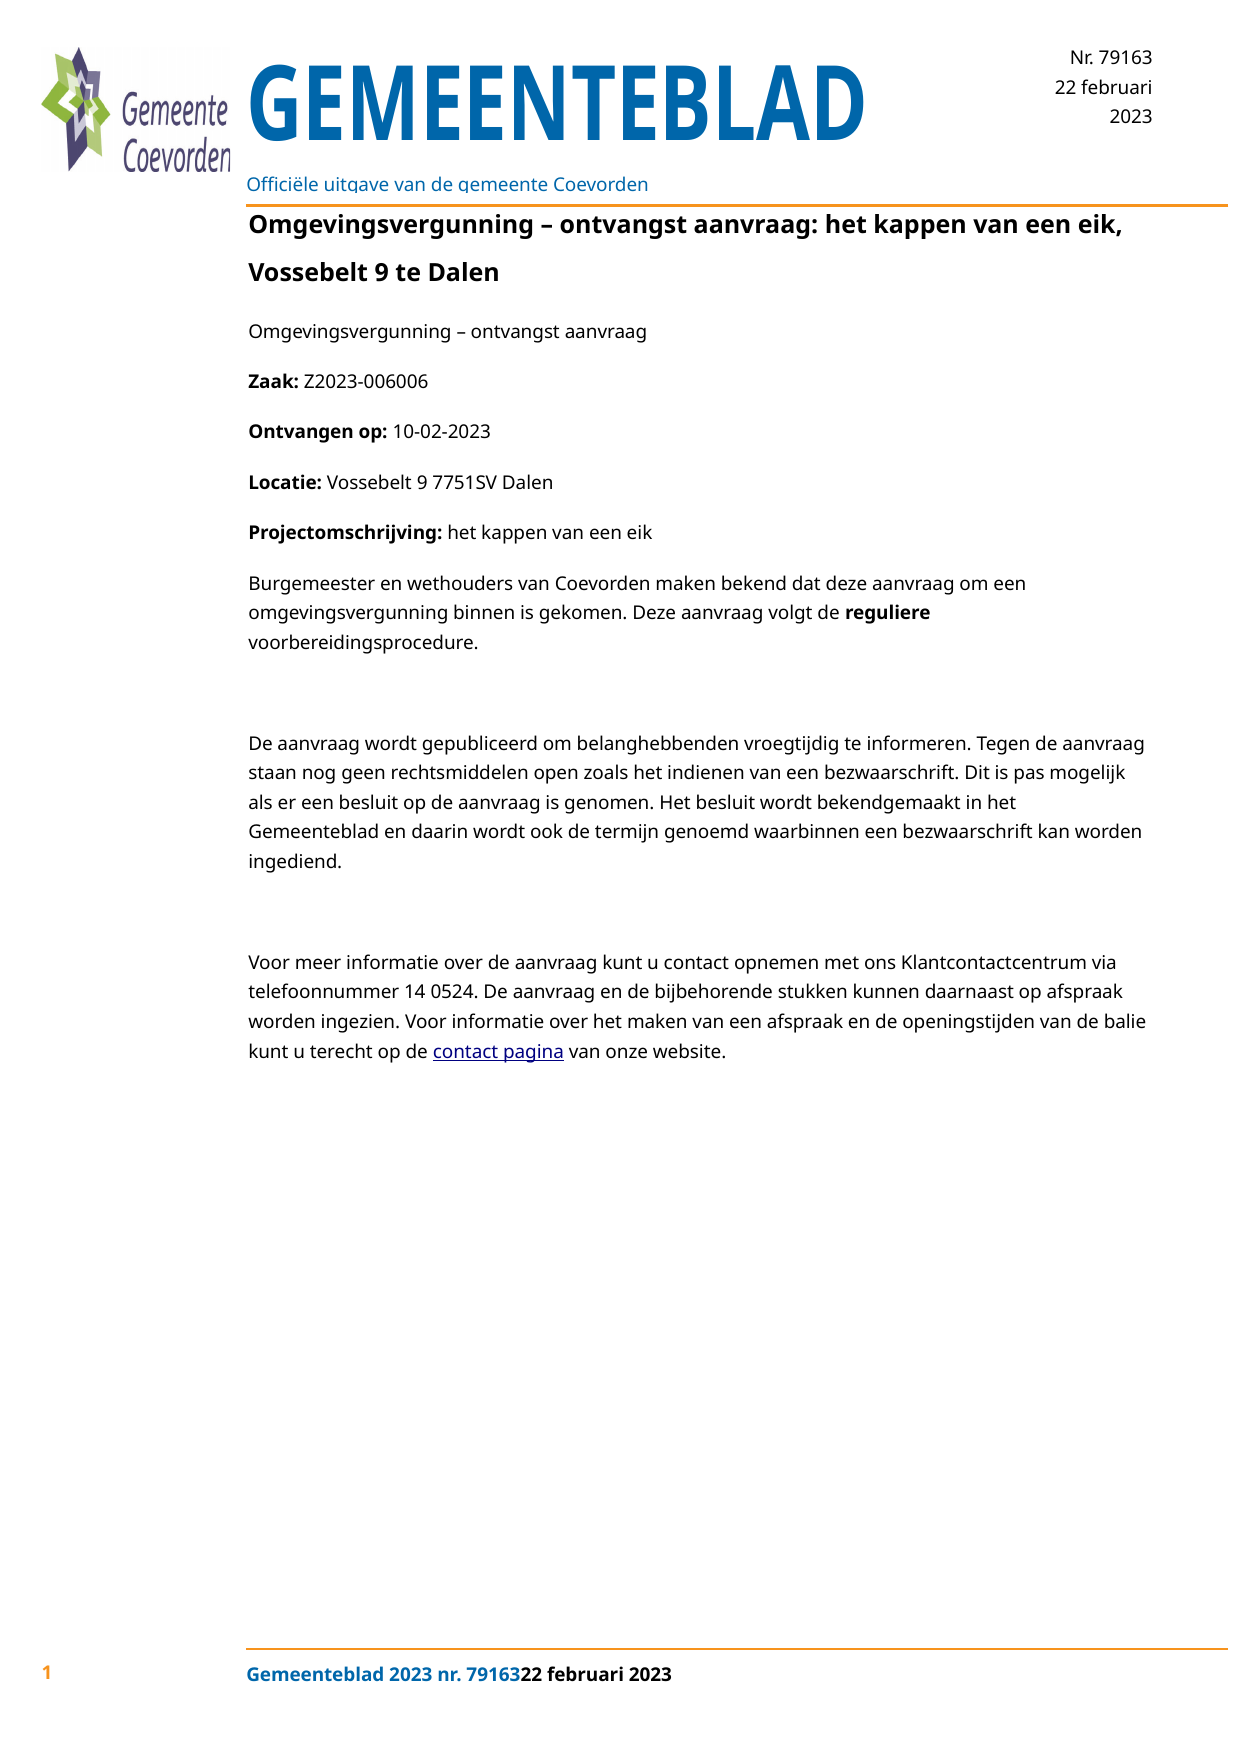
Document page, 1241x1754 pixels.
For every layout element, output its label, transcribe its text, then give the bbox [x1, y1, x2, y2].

text Omgevingsvergunning – ontvangst aanvraag: het kappen van een eik, Vossebelt 9 te Dalen [248, 207, 1152, 288]
text Zaak: Z2023-006006 [248, 368, 1152, 394]
picture [41, 47, 231, 172]
text Projectomschrijving: het kappen van een eik [248, 519, 1152, 545]
text Burgemeester en wethouders van Coevorden maken bekend dat deze aanvraag om een omgevingsvergunning binnen is gekomen. Deze aanvraag volgt de reguliere voorbereidingsprocedure. [248, 570, 1152, 655]
text Omgevingsvergunning – ontvangst aanvraag [248, 318, 1152, 344]
text Locatie: Vossebelt 9 7751SV Dalen [248, 469, 1152, 495]
text De aanvraag wordt gepubliceerd om belanghebbenden vroegtijdig te informeren. Tegen de aanvraag staan nog geen rechtsmiddelen open zoals het indienen van een bezwaarschrift. Dit is pas mogelijk als er een besluit op de aanvraag is genomen. Het besluit wordt bekendgemaakt in het Gemeenteblad en daarin wordt ook de termijn genoemd waarbinnen een bezwaarschrift kan worden ingediend. [248, 730, 1152, 874]
text Ontvangen op: 10-02-2023 [248, 419, 1152, 444]
text Voor meer informatie over de aanvraag kunt u contact opnemen met ons Klantcontactcentrum via telefoonnummer 14 0524. De aanvraag en de bijbehorende stukken kunnen daarnaast op afspraak worden ingezien. Voor informatie over het maken van een afspraak en de openingstijden van de balie kunt u terecht op de contact pagina van onze website. [248, 949, 1152, 1064]
